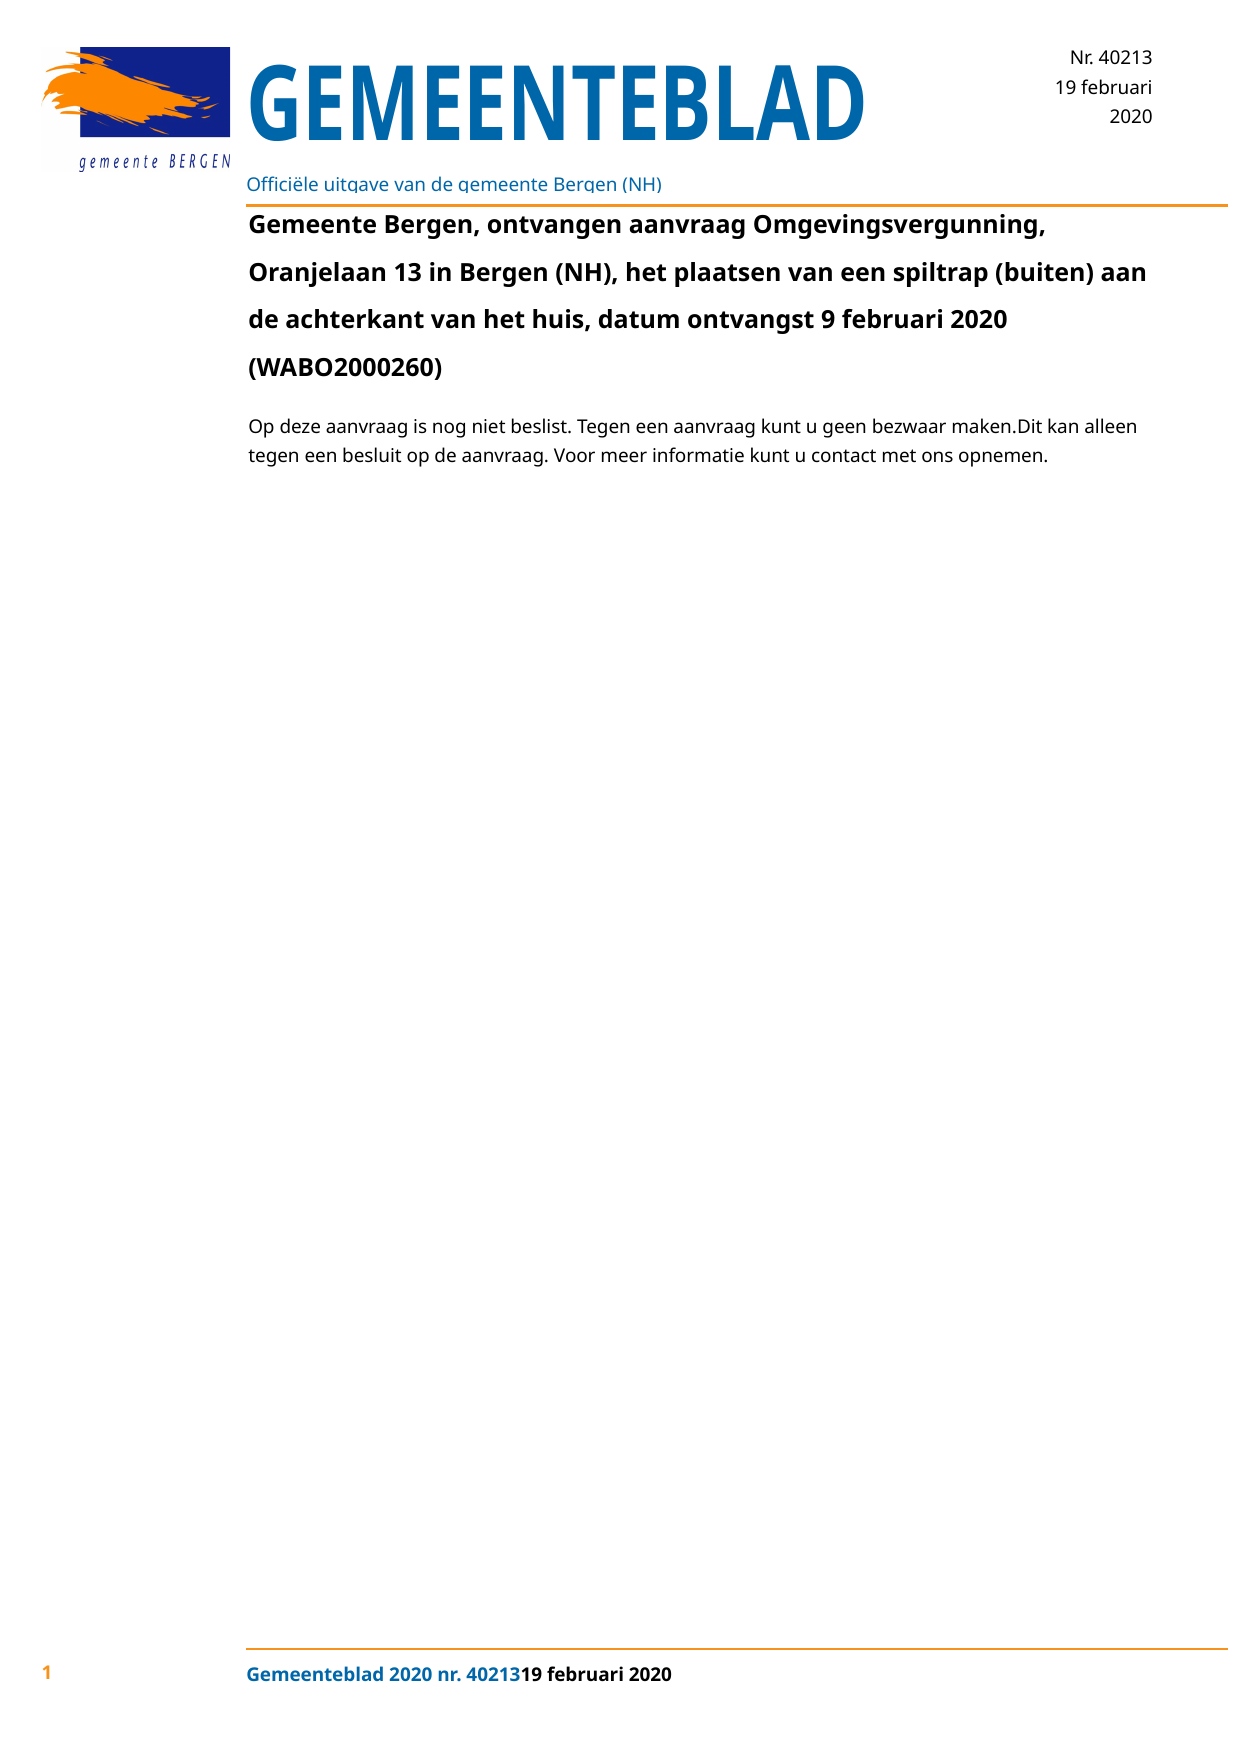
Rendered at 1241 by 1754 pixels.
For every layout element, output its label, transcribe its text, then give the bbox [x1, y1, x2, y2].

picture [41, 47, 231, 172]
text Op deze aanvraag is nog niet beslist. Tegen een aanvraag kunt u geen bezwaar maken.Dit kan alleen tegen een besluit op de aanvraag. Voor meer informatie kunt u contact met ons opnemen. [248, 413, 1152, 468]
text Gemeente Bergen, ontvangen aanvraag Omgevingsvergunning, Oranjelaan 13 in Bergen (NH), het plaatsen van een spiltrap (buiten) aan de achterkant van het huis, datum ontvangst 9 februari 2020 (WABO2000260) [248, 207, 1152, 384]
